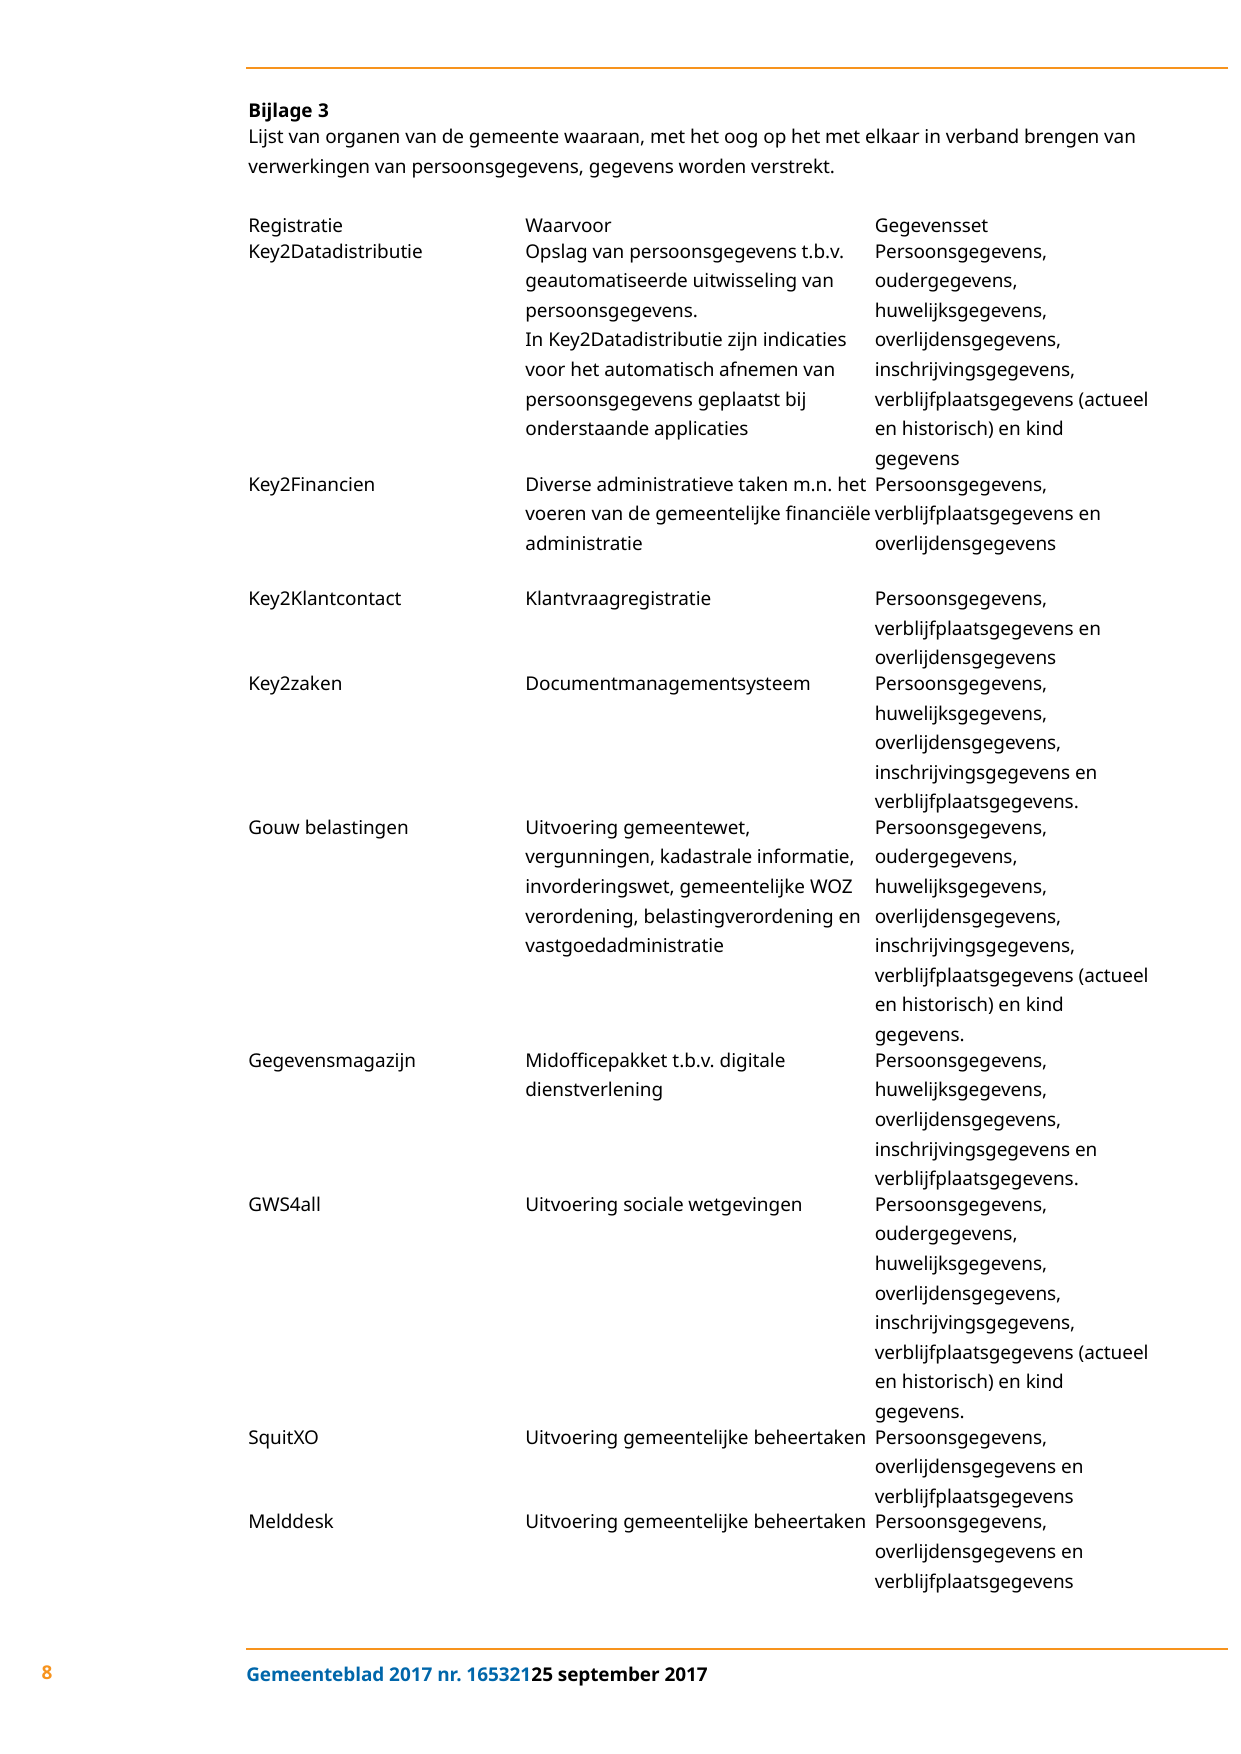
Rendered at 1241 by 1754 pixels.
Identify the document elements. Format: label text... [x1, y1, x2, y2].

table_cell Midofficepakket t.b.v. digitale dienstverlening [525, 1047, 874, 1191]
table_cell Diverse administratieve taken m.n. het voeren van de gemeentelijke financiële administratie [525, 471, 874, 585]
table_cell Uitvoering gemeentewet, vergunningen, kadastrale informatie, invorderingswet, gemeentelijke WOZ verordening, belastingverordening en vastgoedadministratie [525, 814, 874, 1047]
table_cell Persoonsgegevens, huwelijksgegevens, overlijdensgegevens, inschrijvingsgegevens en verblijfplaatsgegevens. [875, 670, 1152, 814]
table_cell Persoonsgegevens, oudergegevens, huwelijksgegevens, overlijdensgegevens, inschrijvingsgegevens, verblijfplaatsgegevens (actueel en historisch) en kind gegevens. [875, 814, 1152, 1047]
table_cell GWS4all [248, 1191, 525, 1424]
table_cell Persoonsgegevens, overlijdensgegevens en verblijfplaatsgegevens [875, 1424, 1152, 1509]
table_cell Gouw belastingen [248, 814, 525, 1047]
table_cell Documentmanagementsysteem [525, 670, 874, 814]
table_header Waarvoor [525, 212, 874, 238]
table_cell Persoonsgegevens, overlijdensgegevens en verblijfplaatsgegevens [875, 1509, 1152, 1594]
table_cell Persoonsgegevens, verblijfplaatsgegevens en overlijdensgegevens [875, 471, 1152, 585]
table_cell Gegevensmagazijn [248, 1047, 525, 1191]
text Lijst van organen van de gemeente waaraan, met het oog op het met elkaar in verband brengen van verwerkingen van persoonsgegevens, gegevens worden verstrekt. [248, 123, 1152, 179]
table_header Registratie [248, 212, 525, 238]
text Bijlage 3 [248, 95, 1152, 123]
table_cell Persoonsgegevens, verblijfplaatsgegevens en overlijdensgegevens [875, 585, 1152, 670]
table_cell Uitvoering sociale wetgevingen [525, 1191, 874, 1424]
table_cell Key2Klantcontact [248, 585, 525, 670]
table_cell Key2Financien [248, 471, 525, 585]
picture [41, 47, 231, 172]
table_header Gegevensset [875, 212, 1152, 238]
table_cell Persoonsgegevens, huwelijksgegevens, overlijdensgegevens, inschrijvingsgegevens en verblijfplaatsgegevens. [875, 1047, 1152, 1191]
table_cell Persoonsgegevens, oudergegevens, huwelijksgegevens, overlijdensgegevens, inschrijvingsgegevens, verblijfplaatsgegevens (actueel en historisch) en kind gegevens. [875, 1191, 1152, 1424]
table_cell Key2zaken [248, 670, 525, 814]
table_cell Opslag van persoonsgegevens t.b.v. geautomatiseerde uitwisseling van persoonsgegevens. In Key2Datadistributie zijn indicaties voor het automatisch afnemen van persoonsgegevens geplaatst bij onderstaande applicaties [525, 238, 874, 471]
table_cell Key2Datadistributie [248, 238, 525, 471]
table_cell Persoonsgegevens, oudergegevens, huwelijksgegevens, overlijdensgegevens, inschrijvingsgegevens, verblijfplaatsgegevens (actueel en historisch) en kind gegevens [875, 238, 1152, 471]
table_cell Klantvraagregistratie [525, 585, 874, 670]
table_cell Uitvoering gemeentelijke beheertaken [525, 1509, 874, 1594]
table_cell Melddesk [248, 1509, 525, 1594]
table_cell SquitXO [248, 1424, 525, 1509]
table_cell Uitvoering gemeentelijke beheertaken [525, 1424, 874, 1509]
